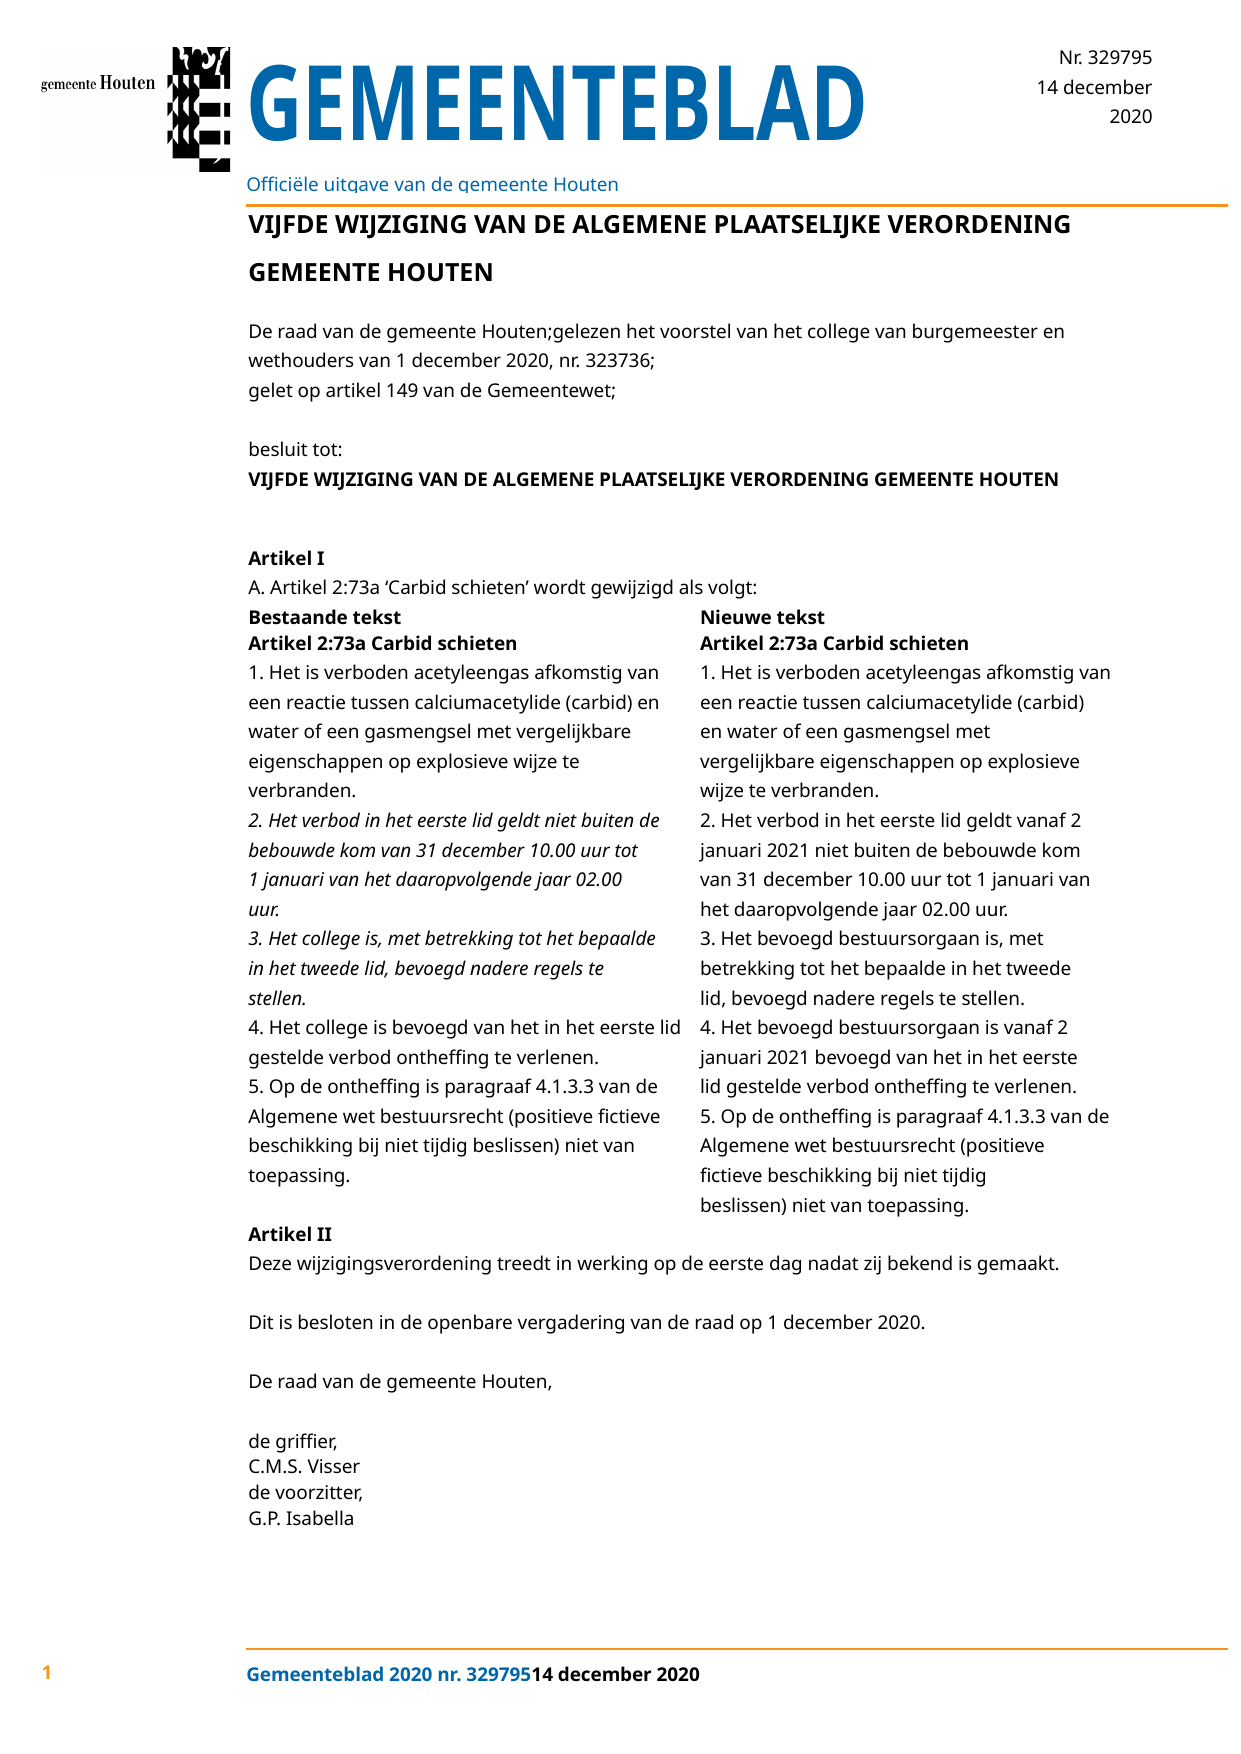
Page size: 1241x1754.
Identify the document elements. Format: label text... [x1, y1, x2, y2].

text A. Artikel 2:73a ‘Carbid schieten’ wordt gewijzigd als volgt: [248, 574, 1152, 600]
table_header Nieuwe tekst [700, 604, 1152, 630]
text gelet op artikel 149 van de Gemeentewet; [248, 377, 1152, 403]
text VIJFDE WIJZIGING VAN DE ALGEMENE PLAATSELIJKE VERORDENING GEMEENTE HOUTEN [248, 466, 1152, 492]
text G.P. Isabella [248, 1505, 1152, 1531]
text Artikel II [248, 1221, 1152, 1246]
table_cell Artikel 2:73a Carbid schieten 1. Het is verboden acetyleengas afkomstig van een reactie tussen calciumacetylide (carbid) en water of een gasmengsel met vergelijkbare eigenschappen op explosieve wijze te verbranden. 2. Het verbod in het eerste lid geldt vanaf 2 januari 2021 niet buiten de bebouwde kom van 31 december 10.00 uur tot 1 januari van het daaropvolgende jaar 02.00 uur. 3. Het bevoegd bestuursorgaan is, met betrekking tot het bepaalde in het tweede lid, bevoegd nadere regels te stellen. 4. Het bevoegd bestuursorgaan is vanaf 2 januari 2021 bevoegd van het in het eerste lid gestelde verbod ontheffing te verlenen. 5. Op de ontheffing is paragraaf 4.1.3.3 van de Algemene wet bestuursrecht (positieve fictieve beschikking bij niet tijdig beslissen) niet van toepassing. [700, 630, 1152, 1217]
text De raad van de gemeente Houten, [248, 1369, 1152, 1394]
text besluit tot: [248, 436, 1152, 462]
table_header Bestaande tekst [248, 604, 700, 630]
text C.M.S. Visser [248, 1453, 1152, 1479]
text VIJFDE WIJZIGING VAN DE ALGEMENE PLAATSELIJKE VERORDENING GEMEENTE HOUTEN [248, 207, 1152, 288]
text Dit is besloten in de openbare vergadering van de raad op 1 december 2020. [248, 1309, 1152, 1335]
picture [41, 47, 231, 172]
text de voorzitter, [248, 1479, 1152, 1505]
text de griffier, [248, 1428, 1152, 1453]
text De raad van de gemeente Houten;gelezen het voorstel van het college van burgemeester en wethouders van 1 december 2020, nr. 323736; [248, 318, 1152, 373]
text Deze wijzigingsverordening treedt in werking op de eerste dag nadat zij bekend is gemaakt. [248, 1250, 1152, 1276]
text Artikel I [248, 545, 1152, 570]
table_cell Artikel 2:73a Carbid schieten 1. Het is verboden acetyleengas afkomstig van een reactie tussen calciumacetylide (carbid) en water of een gasmengsel met vergelijkbare eigenschappen op explosieve wijze te verbranden. 2. Het verbod in het eerste lid geldt niet buiten de bebouwde kom van 31 december 10.00 uur tot 1 januari van het daaropvolgende jaar 02.00 uur. 3. Het college is, met betrekking tot het bepaalde in het tweede lid, bevoegd nadere regels te stellen. 4. Het college is bevoegd van het in het eerste lid gestelde verbod ontheffing te verlenen. 5. Op de ontheffing is paragraaf 4.1.3.3 van de Algemene wet bestuursrecht (positieve fictieve beschikking bij niet tijdig beslissen) niet van toepassing. [248, 630, 700, 1217]
